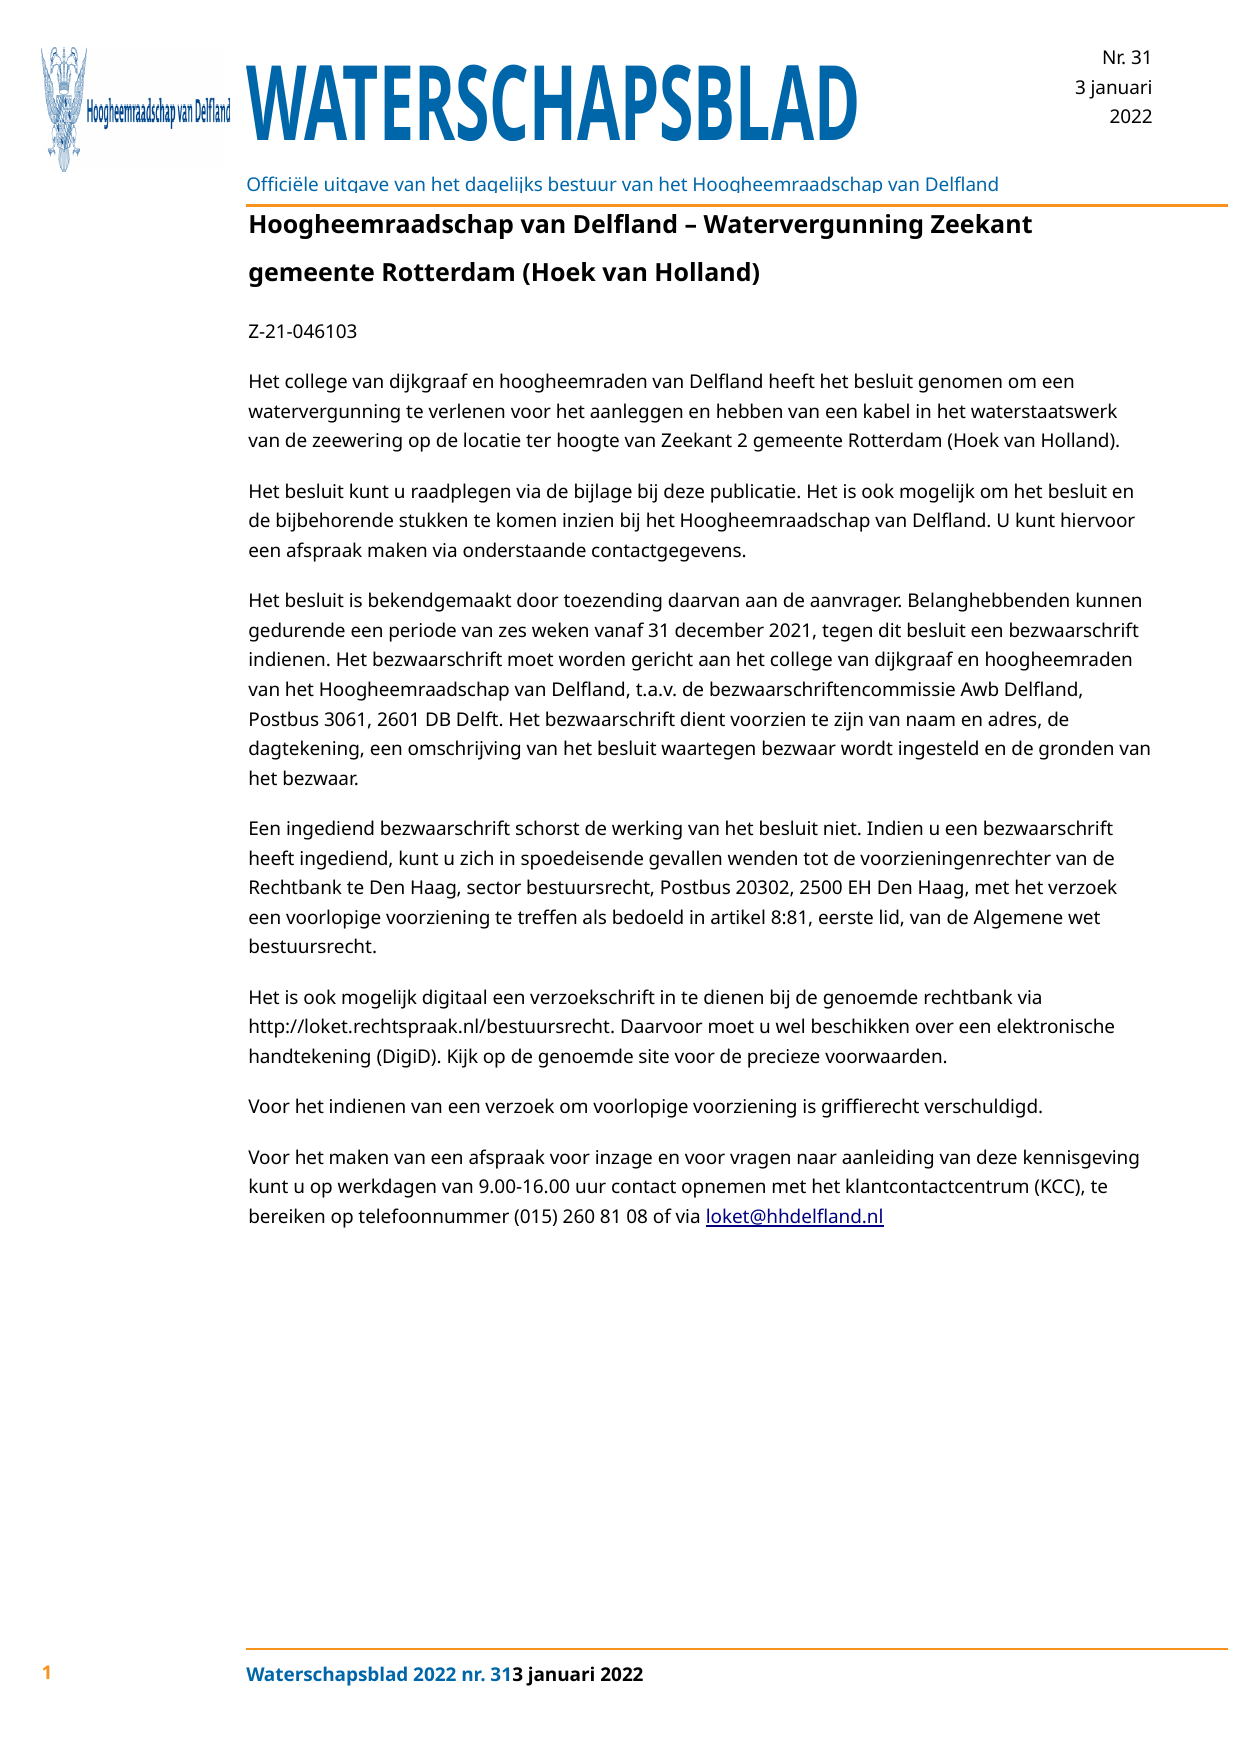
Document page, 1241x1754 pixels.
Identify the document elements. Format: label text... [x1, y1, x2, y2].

text Voor het maken van een afspraak voor inzage en voor vragen naar aanleiding van deze kennisgeving kunt u op werkdagen van 9.00-16.00 uur contact opnemen met het klantcontactcentrum (KCC), te bereiken op telefoonnummer (015) 260 81 08 of via loket@hhdelfland.nl [248, 1144, 1152, 1229]
text Het college van dijkgraaf en hoogheemraden van Delfland heeft het besluit genomen om een watervergunning te verlenen voor het aanleggen en hebben van een kabel in het waterstaatswerk van de zeewering op de locatie ter hoogte van Zeekant 2 gemeente Rotterdam (Hoek van Holland). [248, 368, 1152, 453]
text Een ingediend bezwaarschrift schorst de werking van het besluit niet. Indien u een bezwaarschrift heeft ingediend, kunt u zich in spoedeisende gevallen wenden tot de voorzieningenrechter van de Rechtbank te Den Haag, sector bestuursrecht, Postbus 20302, 2500 EH Den Haag, met het verzoek een voorlopige voorziening te treffen als bedoeld in artikel 8:81, eerste lid, van de Algemene wet bestuursrecht. [248, 815, 1152, 959]
text Het besluit kunt u raadplegen via de bijlage bij deze publicatie. Het is ook mogelijk om het besluit en de bijbehorende stukken te komen inzien bij het Hoogheemraadschap van Delfland. U kunt hiervoor een afspraak maken via onderstaande contactgegevens. [248, 478, 1152, 563]
text Het is ook mogelijk digitaal een verzoekschrift in te dienen bij de genoemde rechtbank via http://loket.rechtspraak.nl/bestuursrecht. Daarvoor moet u wel beschikken over een elektronische handtekening (DigiD). Kijk op de genoemde site voor de precieze voorwaarden. [248, 984, 1152, 1069]
text Hoogheemraadschap van Delfland – Watervergunning Zeekant gemeente Rotterdam (Hoek van Holland) [248, 207, 1152, 288]
text Voor het indienen van een verzoek om voorlopige voorziening is griffierecht verschuldigd. [248, 1094, 1152, 1119]
text Z-21-046103 [248, 318, 1152, 344]
picture [41, 47, 231, 172]
text Het besluit is bekendgemaakt door toezending daarvan aan de aanvrager. Belanghebbenden kunnen gedurende een periode van zes weken vanaf 31 december 2021, tegen dit besluit een bezwaarschrift indienen. Het bezwaarschrift moet worden gericht aan het college van dijkgraaf en hoogheemraden van het Hoogheemraadschap van Delfland, t.a.v. de bezwaarschriftencommissie Awb Delfland, Postbus 3061, 2601 DB Delft. Het bezwaarschrift dient voorzien te zijn van naam en adres, de dagtekening, een omschrijving van het besluit waartegen bezwaar wordt ingesteld en de gronden van het bezwaar. [248, 587, 1152, 791]
